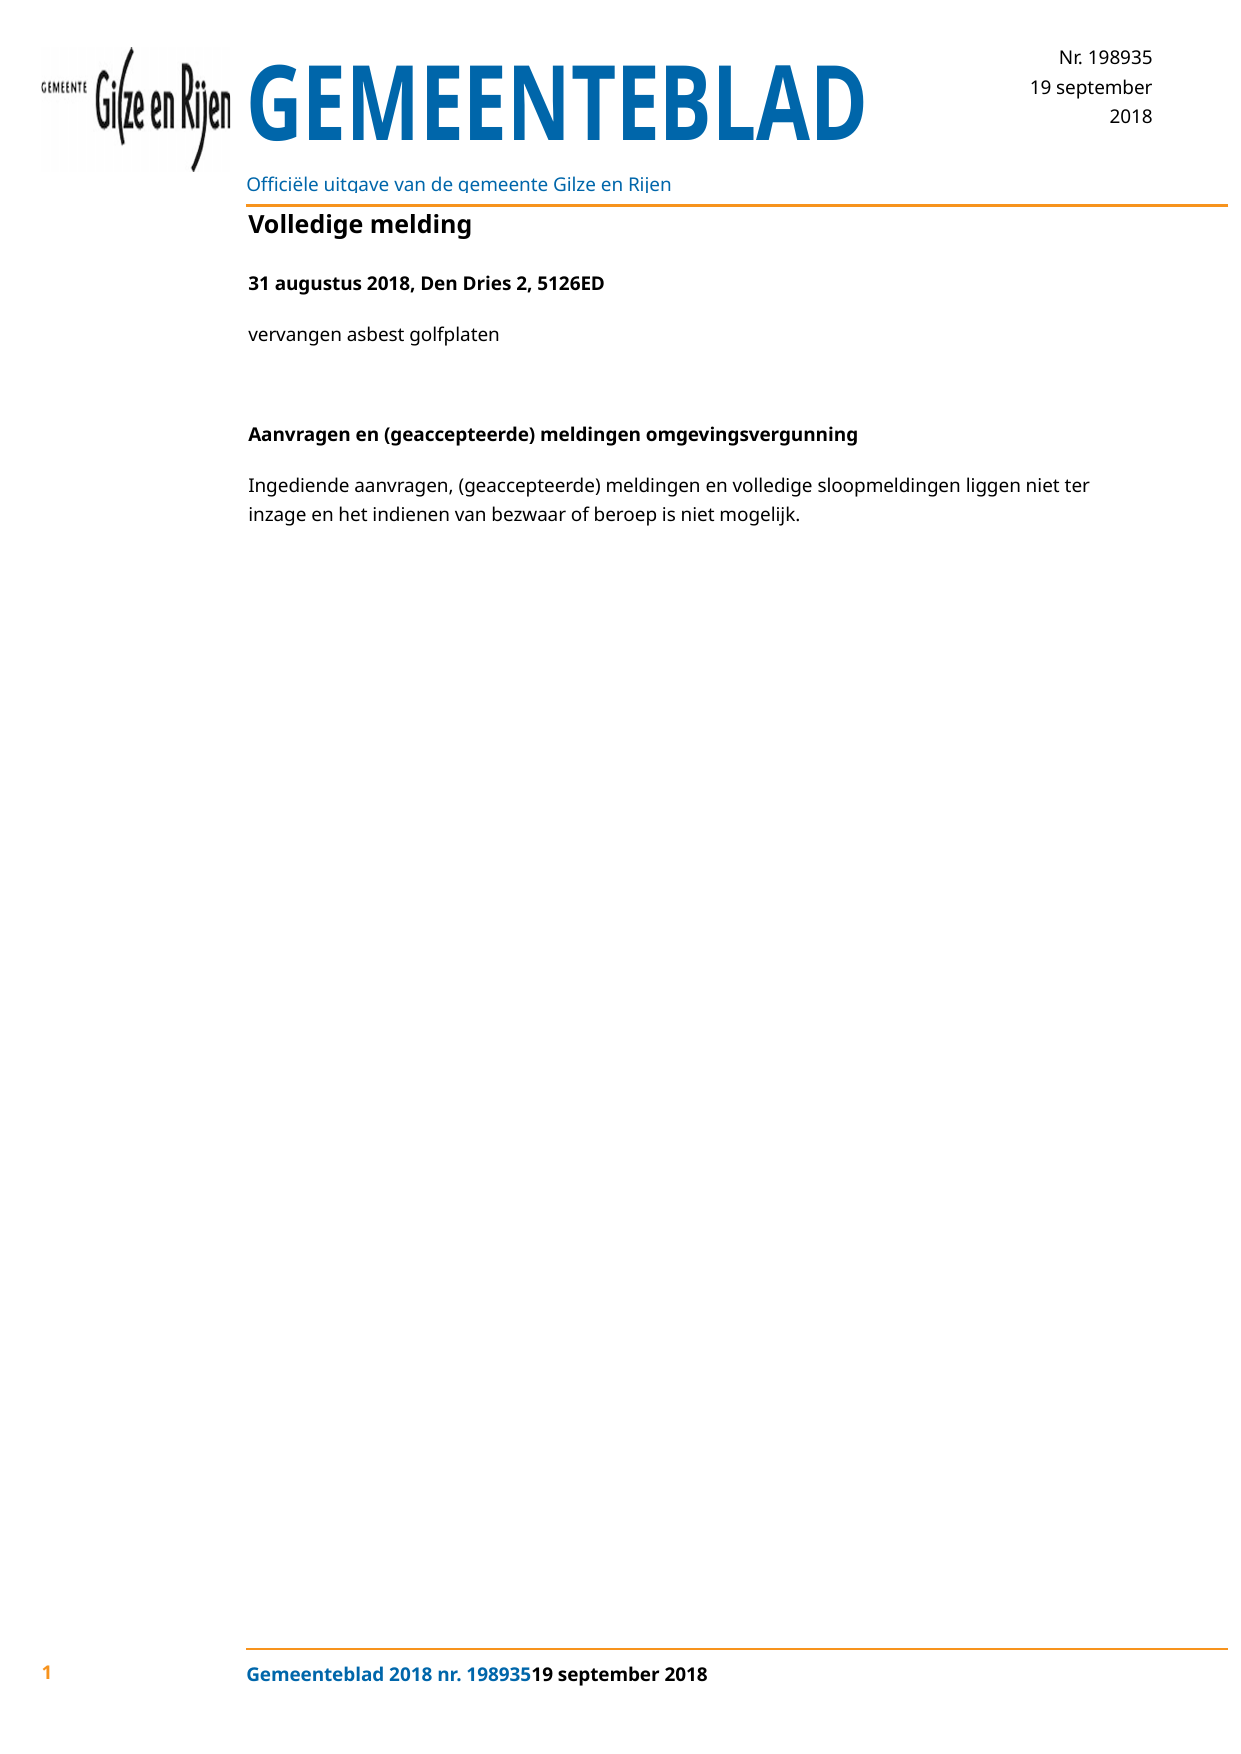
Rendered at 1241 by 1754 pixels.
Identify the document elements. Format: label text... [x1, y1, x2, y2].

text Ingediende aanvragen, (geaccepteerde) meldingen en volledige sloopmeldingen liggen niet ter inzage en het indienen van bezwaar of beroep is niet mogelijk. [248, 472, 1152, 527]
picture [41, 47, 231, 172]
text 31 augustus 2018, Den Dries 2, 5126ED [248, 270, 1152, 296]
text Aanvragen en (geaccepteerde) meldingen omgevingsvergunning [248, 422, 1152, 447]
text Volledige melding [248, 207, 1152, 241]
text vervangen asbest golfplaten [248, 321, 1152, 346]
